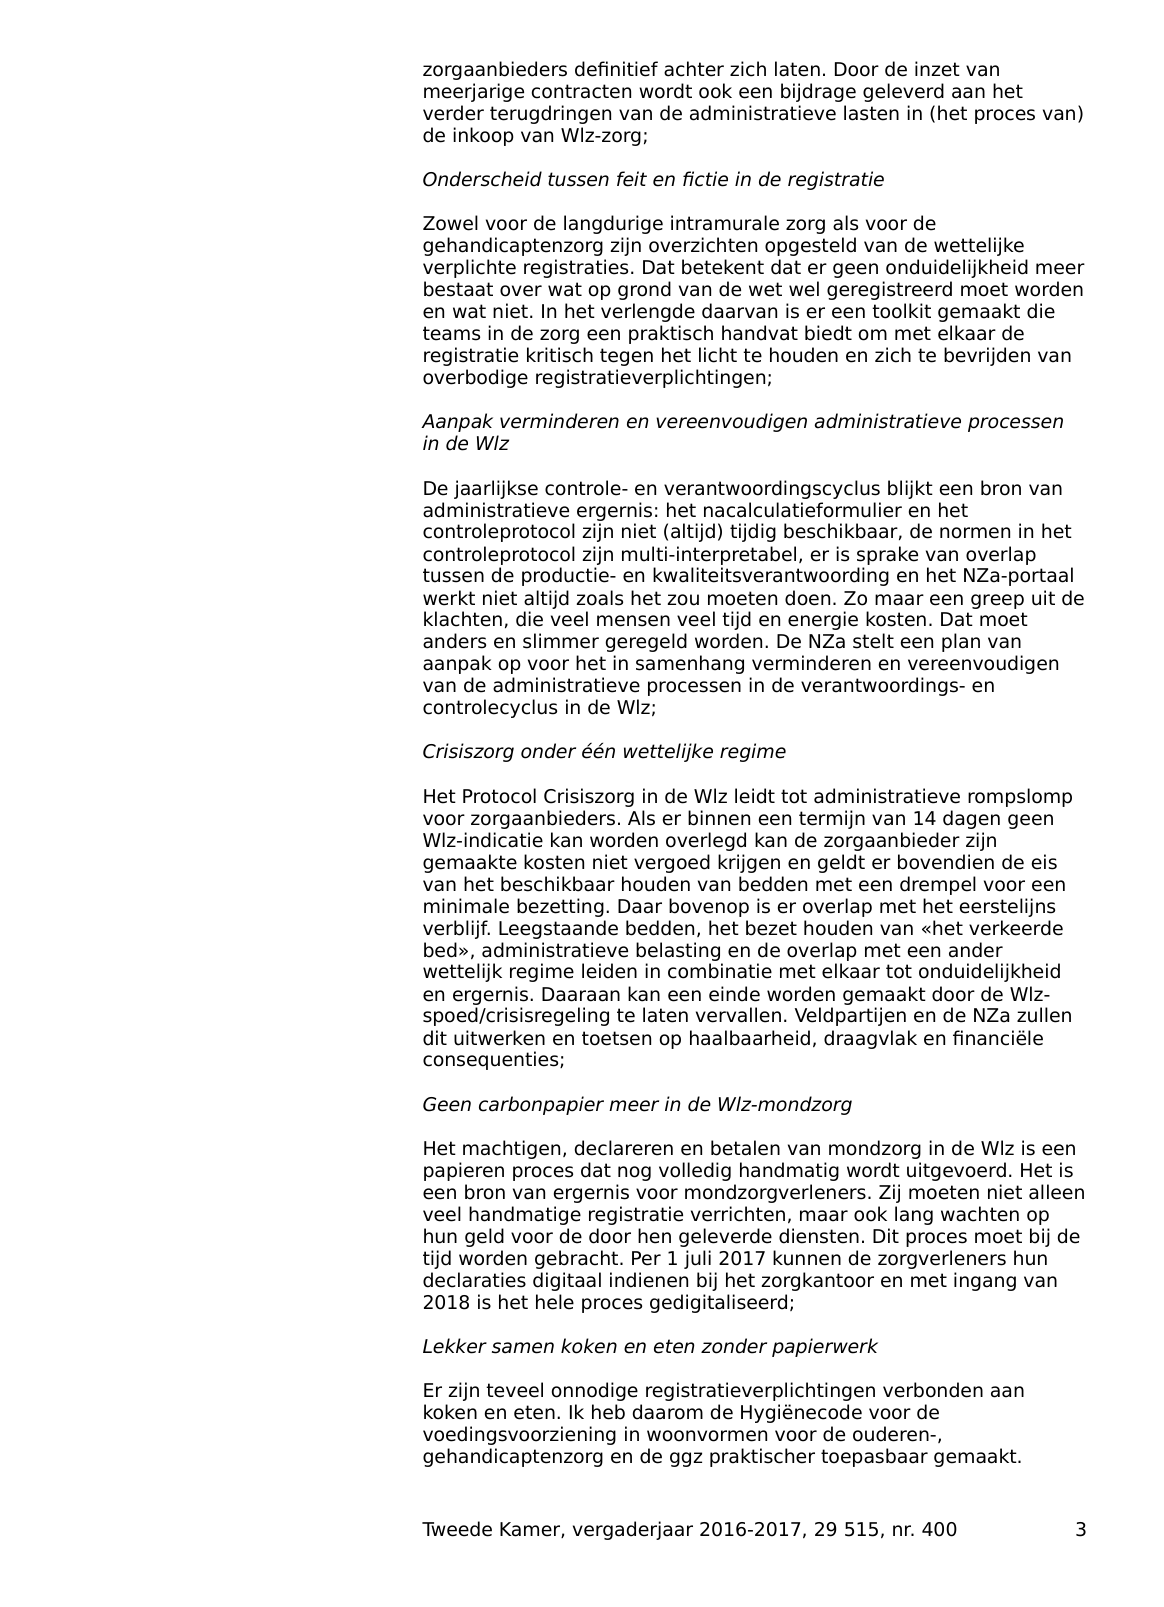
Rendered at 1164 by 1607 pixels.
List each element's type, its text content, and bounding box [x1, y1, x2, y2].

subtitle Aanpak verminderen en vereenvoudigen administratieve processen in de Wlz [422, 411, 1087, 455]
subtitle Geen carbonpapier meer in de Wlz-mondzorg [422, 1093, 1087, 1116]
text zorgaanbieders definitief achter zich laten. Door de inzet van meerjarige contracten wordt ook een bijdrage geleverd aan het verder terugdringen van de administratieve lasten in (het proces van) de inkoop van Wlz-zorg; [422, 59, 1087, 147]
subtitle Crisiszorg onder één wettelijke regime [422, 741, 1087, 763]
text Er zijn teveel onnodige registratieverplichtingen verbonden aan koken en eten. Ik heb daarom de Hygiënecode voor de voedingsvoorziening in woonvormen voor de ouderen-, gehandicaptenzorg en de ggz praktischer toepasbaar gemaakt. [422, 1380, 1087, 1468]
text Het Protocol Crisiszorg in de Wlz leidt tot administratieve rompslomp voor zorgaanbieders. Als er binnen een termijn van 14 dagen geen Wlz-indicatie kan worden overlegd kan de zorgaanbieder zijn gemaakte kosten niet vergoed krijgen en geldt er bovendien de eis van het beschikbaar houden van bedden met een drempel voor een minimale bezetting. Daar bovenop is er overlap met het eerstelijns verblijf. Leegstaande bedden, het bezet houden van «het verkeerde bed», administratieve belasting en de overlap met een ander wettelijk regime leiden in combinatie met elkaar tot onduidelijkheid en ergernis. Daaraan kan een einde worden gemaakt door de Wlz-spoed/crisisregeling te laten vervallen. Veldpartijen en de NZa zullen dit uitwerken en toetsen op haalbaarheid, draagvlak en financiële consequenties; [422, 786, 1087, 1071]
subtitle Lekker samen koken en eten zonder papierwerk [422, 1336, 1087, 1358]
text Het machtigen, declareren en betalen van mondzorg in de Wlz is een papieren proces dat nog volledig handmatig wordt uitgevoerd. Het is een bron van ergernis voor mondzorgverleners. Zij moeten niet alleen veel handmatige registratie verrichten, maar ook lang wachten op hun geld voor de door hen geleverde diensten. Dit proces moet bij de tijd worden gebracht. Per 1 juli 2017 kunnen de zorgverleners hun declaraties digitaal indienen bij het zorgkantoor en met ingang van 2018 is het hele proces gedigitaliseerd; [422, 1138, 1087, 1313]
text Zowel voor de langdurige intramurale zorg als voor de gehandicaptenzorg zijn overzichten opgesteld van de wettelijke verplichte registraties. Dat betekent dat er geen onduidelijkheid meer bestaat over wat op grond van de wet wel geregistreerd moet worden en wat niet. In het verlengde daarvan is er een toolkit gemaakt die teams in de zorg een praktisch handvat biedt om met elkaar de registratie kritisch tegen het licht te houden en zich te bevrijden van overbodige registratieverplichtingen; [422, 213, 1087, 389]
subtitle Onderscheid tussen feit en fictie in de registratie [422, 169, 1087, 191]
text De jaarlijkse controle- en verantwoordingscyclus blijkt een bron van administratieve ergernis: het nacalculatieformulier en het controleprotocol zijn niet (altijd) tijdig beschikbaar, de normen in het controleprotocol zijn multi-interpretabel, er is sprake van overlap tussen de productie- en kwaliteitsverantwoording en het NZa-portaal werkt niet altijd zoals het zou moeten doen. Zo maar een greep uit de klachten, die veel mensen veel tijd en energie kosten. Dat moet anders en slimmer geregeld worden. De NZa stelt een plan van aanpak op voor het in samenhang verminderen en vereenvoudigen van de administratieve processen in de verantwoordings- en controlecyclus in de Wlz; [422, 477, 1087, 719]
